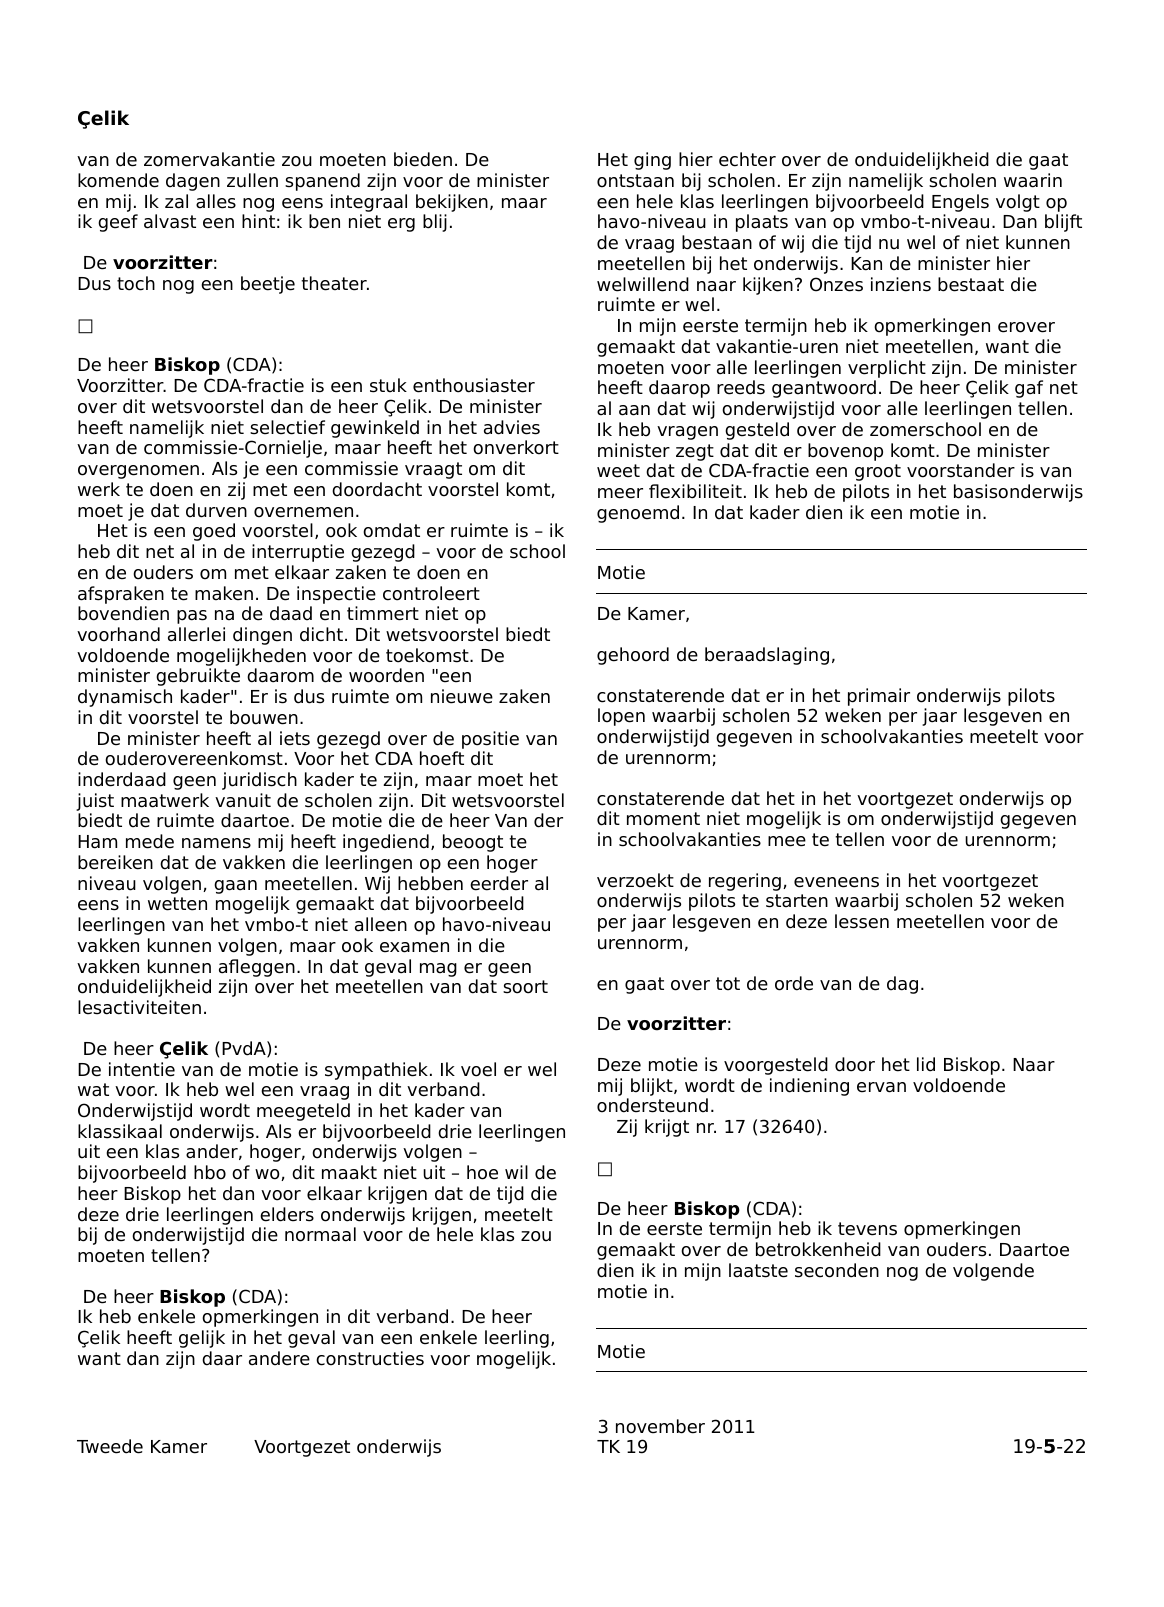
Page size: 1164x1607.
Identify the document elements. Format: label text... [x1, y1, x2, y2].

text De heer Biskop (CDA): [596, 1198, 1087, 1219]
text Dus toch nog een beetje theater. [77, 274, 567, 294]
text In mijn eerste termijn heb ik opmerkingen erover gemaakt dat vakantie-uren niet meetellen, want die moeten voor alle leerlingen verplicht zijn. De minister heeft daarop reeds geantwoord. De heer Çelik gaf net al aan dat wij onderwijstijd voor alle leerlingen tellen. Ik heb vragen gesteld over de zomerschool en de minister zegt dat dit er bovenop komt. De minister weet dat de CDA-fractie een groot voorstander is van meer flexibiliteit. Ik heb de pilots in het basisonderwijs genoemd. In dat kader dien ik een motie in. [596, 316, 1087, 523]
text De heer Biskop (CDA): [77, 1287, 567, 1307]
text en gaat over tot de orde van de dag. [596, 973, 1087, 994]
text De Kamer, [596, 604, 1087, 625]
text Deze motie is voorgesteld door het lid Biskop. Naar mij blijkt, wordt de indiening ervan voldoende ondersteund. [596, 1055, 1087, 1117]
text van de zomervakantie zou moeten bieden. De komende dagen zullen spanend zijn voor de minister en mij. Ik zal alles nog eens integraal bekijken, maar ik geef alvast een hint: ik ben niet erg blij. [77, 150, 567, 233]
text Motie [596, 563, 1087, 584]
text De minister heeft al iets gezegd over de positie van de ouderovereenkomst. Voor het CDA hoeft dit inderdaad geen juridisch kader te zijn, maar moet het juist maatwerk vanuit de scholen zijn. Dit wetsvoorstel biedt de ruimte daartoe. De motie die de heer Van der Ham mede namens mij heeft ingediend, beoogt te bereiken dat de vakken die leerlingen op een hoger niveau volgen, gaan meetellen. Wij hebben eerder al eens in wetten mogelijk gemaakt dat bijvoorbeeld leerlingen van het vmbo-t niet alleen op havo-niveau vakken kunnen volgen, maar ook examen in die vakken kunnen afleggen. In dat geval mag er geen onduidelijkheid zijn over het meetellen van dat soort lesactiviteiten. [77, 728, 567, 1019]
text □ [596, 1158, 1087, 1178]
text Voorzitter. De CDA-fractie is een stuk enthousiaster over dit wetsvoorstel dan de heer Çelik. De minister heeft namelijk niet selectief gewinkeld in het advies van de commissie-Cornielje, maar heeft het onverkort overgenomen. Als je een commissie vraagt om dit werk te doen en zij met een doordacht voorstel komt, moet je dat durven overnemen. [77, 376, 567, 521]
text constaterende dat het in het voortgezet onderwijs op dit moment niet mogelijk is om onderwijstijd gegeven in schoolvakanties mee te tellen voor de urennorm; [596, 788, 1087, 851]
text Zij krijgt nr. 17 (32640). [596, 1117, 1087, 1138]
text Het is een goed voorstel, ook omdat er ruimte is – ik heb dit net al in de interruptie gezegd – voor de school en de ouders om met elkaar zaken te doen en afspraken te maken. De inspectie controleert bovendien pas na de daad en timmert niet op voorhand allerlei dingen dicht. Dit wetsvoorstel biedt voldoende mogelijkheden voor de toekomst. De minister gebruikte daarom de woorden "een dynamisch kader". Er is dus ruimte om nieuwe zaken in dit voorstel te bouwen. [77, 521, 567, 728]
text In de eerste termijn heb ik tevens opmerkingen gemaakt over de betrokkenheid van ouders. Daartoe dien ik in mijn laatste seconden nog de volgende motie in. [596, 1219, 1087, 1302]
text De heer Biskop (CDA): [77, 355, 567, 376]
text gehoord de beraadslaging, [596, 645, 1087, 665]
text □ [77, 314, 567, 335]
text Het ging hier echter over de onduidelijkheid die gaat ontstaan bij scholen. Er zijn namelijk scholen waarin een hele klas leerlingen bijvoorbeeld Engels volgt op havo-niveau in plaats van op vmbo-t-niveau. Dan blijft de vraag bestaan of wij die tijd nu wel of niet kunnen meetellen bij het onderwijs. Kan de minister hier welwillend naar kijken? Onzes inziens bestaat die ruimte er wel. [596, 150, 1087, 316]
text De intentie van de motie is sympathiek. Ik voel er wel wat voor. Ik heb wel een vraag in dit verband. Onderwijstijd wordt meegeteld in het kader van klassikaal onderwijs. Als er bijvoorbeeld drie leerlingen uit een klas ander, hoger, onderwijs volgen – bijvoorbeeld hbo of wo, dit maakt niet uit – hoe wil de heer Biskop het dan voor elkaar krijgen dat de tijd die deze drie leerlingen elders onderwijs krijgen, meetelt bij de onderwijstijd die normaal voor de hele klas zou moeten tellen? [77, 1059, 567, 1267]
text De voorzitter: [77, 253, 567, 274]
text Ik heb enkele opmerkingen in dit verband. De heer Çelik heeft gelijk in het geval van een enkele leerling, want dan zijn daar andere constructies voor mogelijk. [77, 1307, 567, 1369]
text constaterende dat er in het primair onderwijs pilots lopen waarbij scholen 52 weken per jaar lesgeven en onderwijstijd gegeven in schoolvakanties meetelt voor de urennorm; [596, 685, 1087, 768]
text Motie [596, 1342, 1087, 1363]
text verzoekt de regering, eveneens in het voortgezet onderwijs pilots te starten waarbij scholen 52 weken per jaar lesgeven en deze lessen meetellen voor de urennorm, [596, 871, 1087, 953]
text De heer Çelik (PvdA): [77, 1039, 567, 1059]
text De voorzitter: [596, 1014, 1087, 1035]
